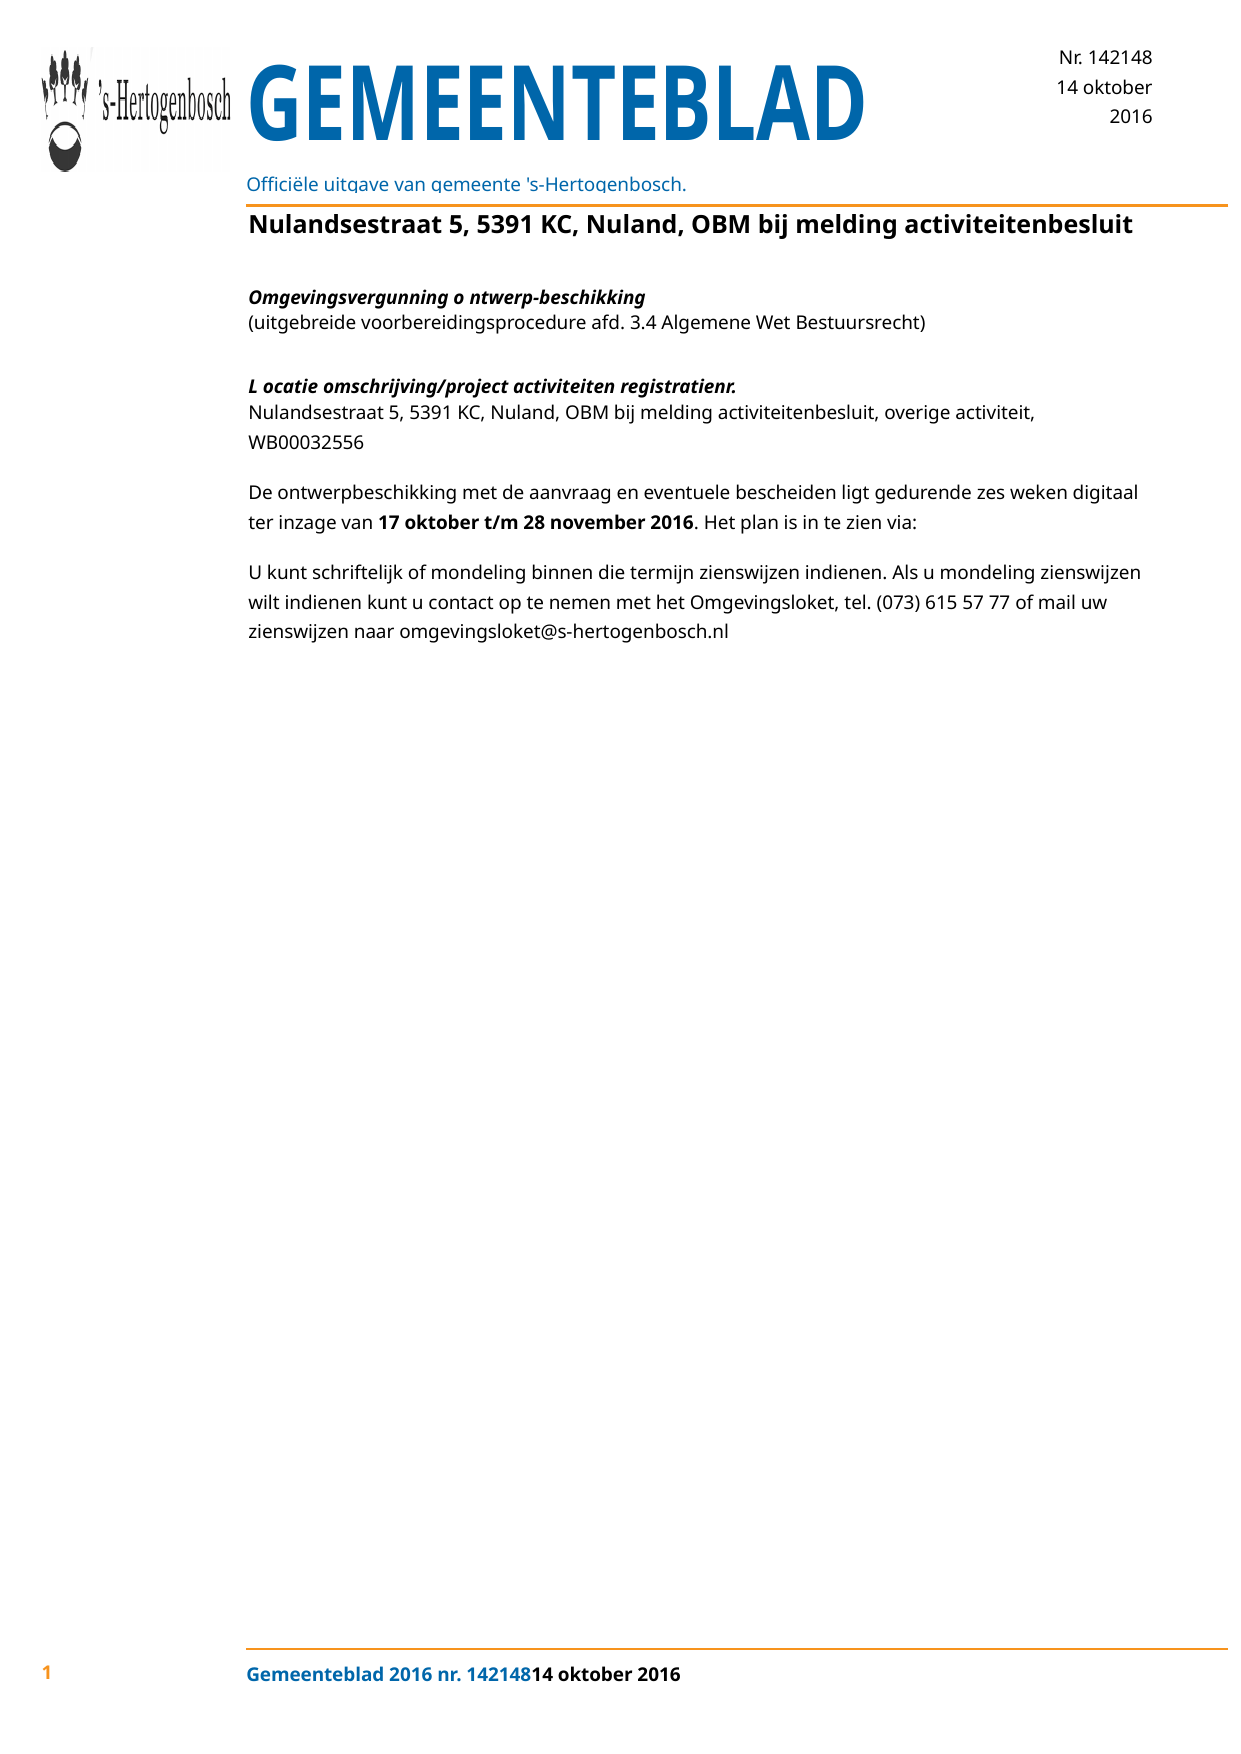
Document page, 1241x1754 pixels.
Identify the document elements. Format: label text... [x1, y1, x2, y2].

text Omgevingsvergunning o ntwerp-beschikking [248, 284, 1152, 309]
text U kunt schriftelijk of mondeling binnen die termijn zienswijzen indienen. Als u mondeling zienswijzen wilt indienen kunt u contact op te nemen met het Omgevingsloket, tel. (073) 615 57 77 of mail uw zienswijzen naar omgevingsloket@s-hertogenbosch.nl [248, 559, 1152, 644]
text (uitgebreide voorbereidingsprocedure afd. 3.4 Algemene Wet Bestuursrecht) [248, 309, 1152, 335]
picture [41, 47, 231, 172]
text Nulandsestraat 5, 5391 KC, Nuland, OBM bij melding activiteitenbesluit [248, 207, 1152, 241]
text De ontwerpbeschikking met de aanvraag en eventuele bescheiden ligt gedurende zes weken digitaal ter inzage van 17 oktober t/m 28 november 2016. Het plan is in te zien via: [248, 479, 1152, 534]
text Nulandsestraat 5, 5391 KC, Nuland, OBM bij melding activiteitenbesluit, overige activiteit, WB00032556 [248, 399, 1152, 454]
text L ocatie omschrijving/project activiteiten registratienr. [248, 373, 1152, 399]
